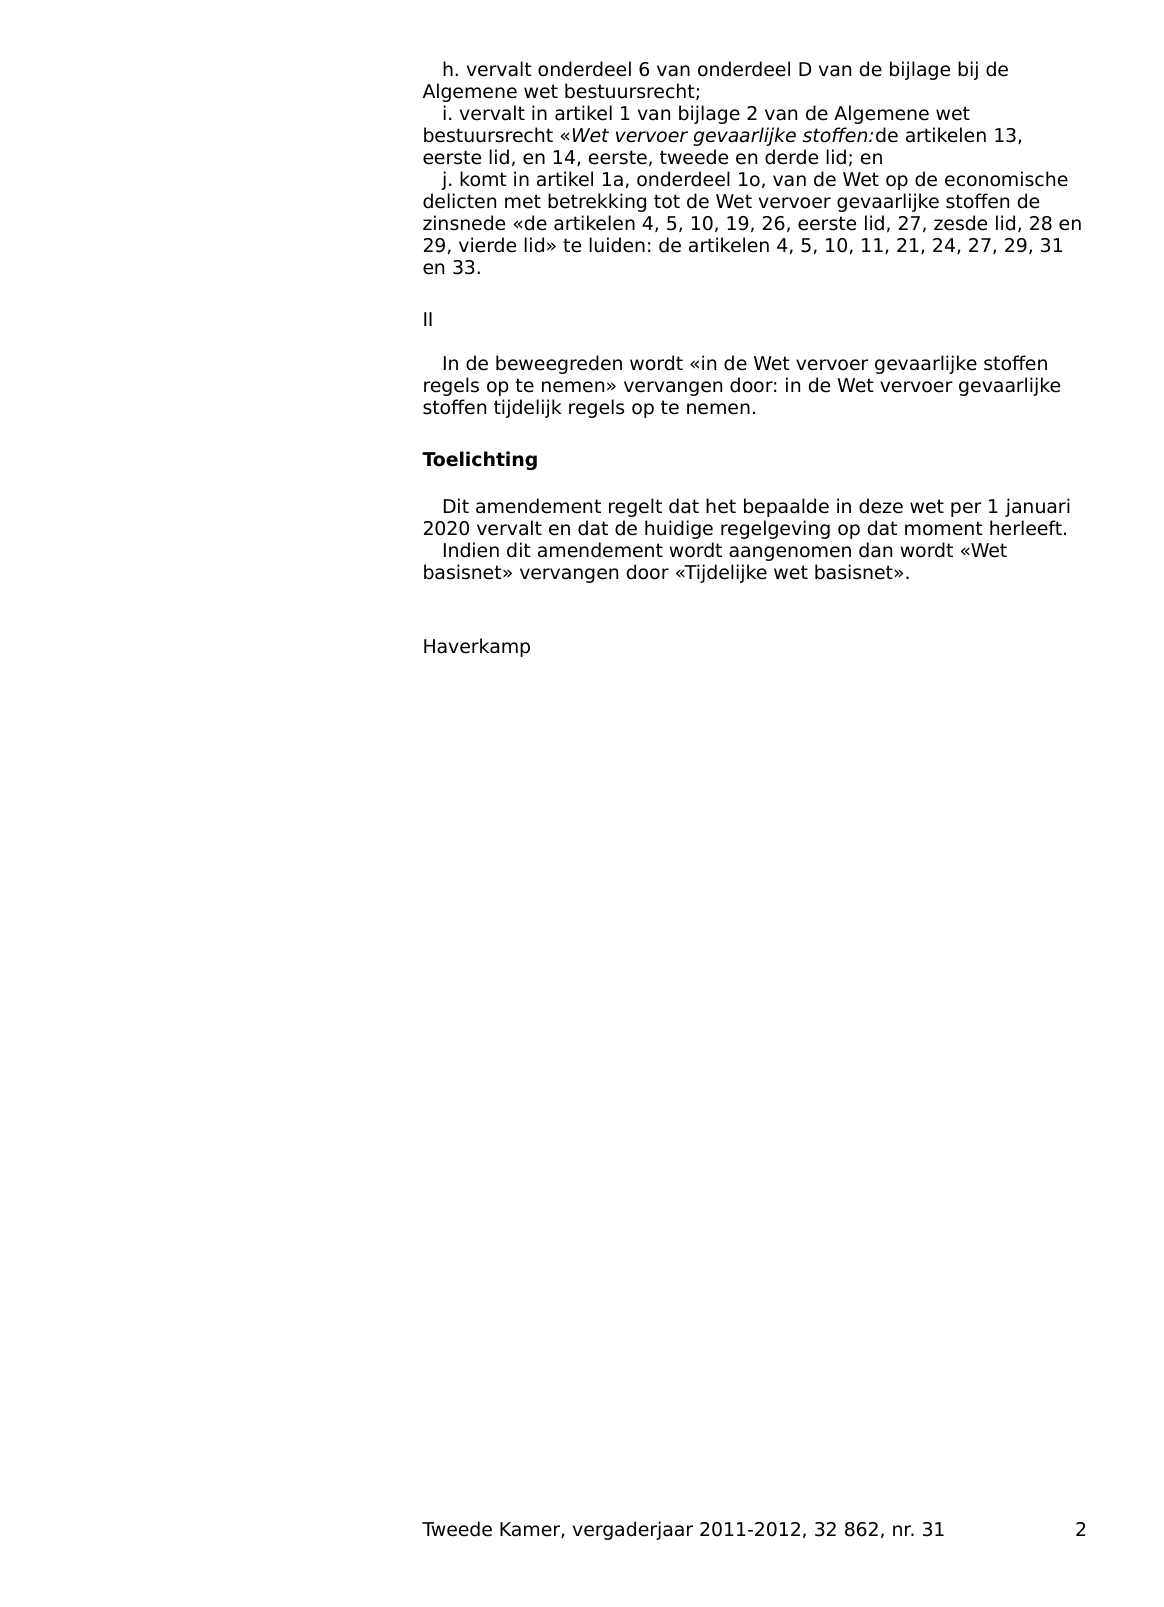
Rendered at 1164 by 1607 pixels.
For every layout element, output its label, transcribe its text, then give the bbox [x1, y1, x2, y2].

subtitle II [422, 309, 1087, 331]
subtitle Toelichting [422, 449, 1087, 471]
text j. komt in artikel 1a, onderdeel 1o, van de Wet op de economische delicten met betrekking tot de Wet vervoer gevaarlijke stoffen de zinsnede «de artikelen 4, 5, 10, 19, 26, eerste lid, 27, zesde lid, 28 en 29, vierde lid» te luiden: de artikelen 4, 5, 10, 11, 21, 24, 27, 29, 31 en 33. [422, 169, 1087, 279]
text Indien dit amendement wordt aangenomen dan wordt «Wet basisnet» vervangen door «Tijdelijke wet basisnet». [422, 540, 1087, 584]
text In de beweegreden wordt «in de Wet vervoer gevaarlijke stoffen regels op te nemen» vervangen door: in de Wet vervoer gevaarlijke stoffen tijdelijk regels op te nemen. [422, 353, 1087, 419]
text Dit amendement regelt dat het bepaalde in deze wet per 1 januari 2020 vervalt en dat de huidige regelgeving op dat moment herleeft. [422, 496, 1087, 540]
text Haverkamp [422, 614, 1087, 658]
text h. vervalt onderdeel 6 van onderdeel D van de bijlage bij de Algemene wet bestuursrecht; [422, 59, 1087, 103]
text i. vervalt in artikel 1 van bijlage 2 van de Algemene wet bestuursrecht «Wet vervoer gevaarlijke stoffen:de artikelen 13, eerste lid, en 14, eerste, tweede en derde lid; en [422, 103, 1087, 169]
